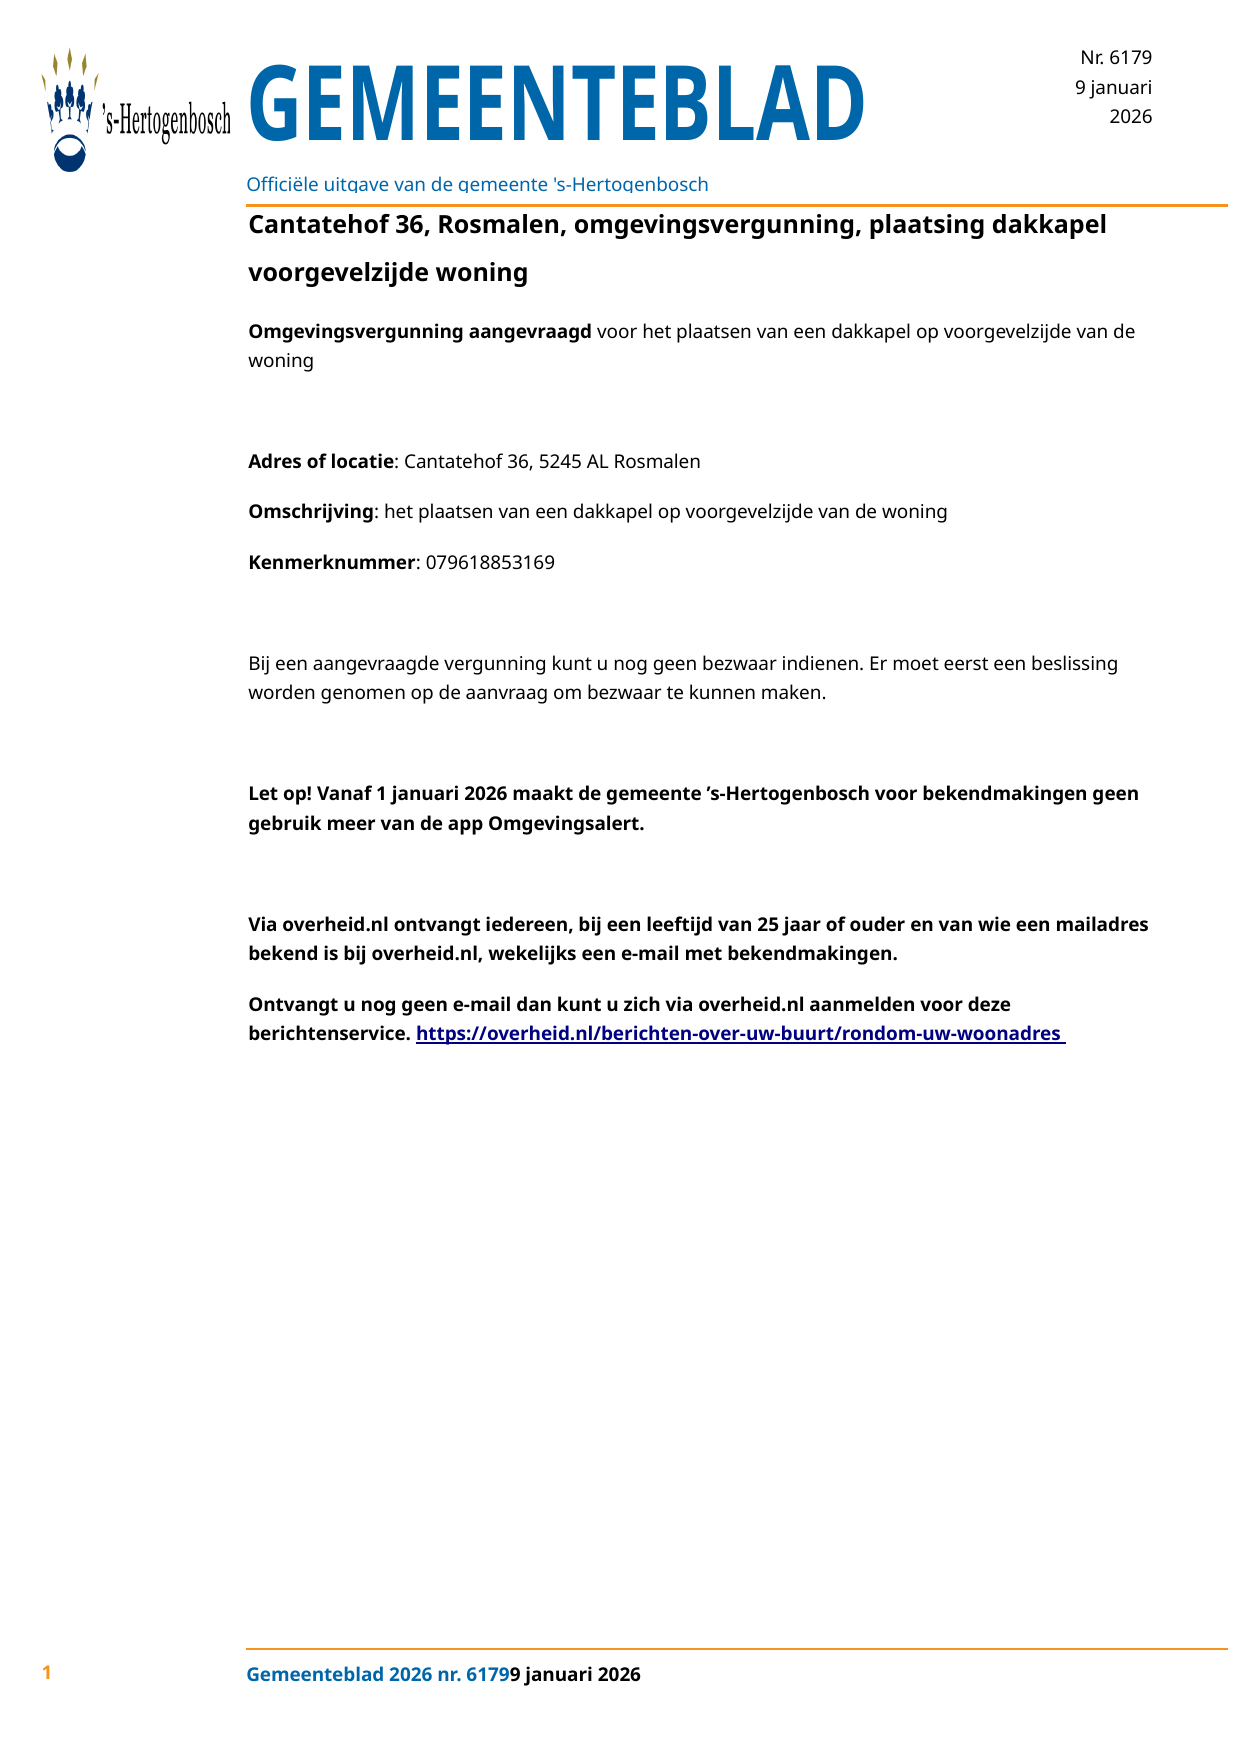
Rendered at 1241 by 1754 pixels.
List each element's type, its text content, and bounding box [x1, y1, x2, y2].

picture [41, 47, 231, 172]
text Bij een aangevraagde vergunning kunt u nog geen bezwaar indienen. Er moet eerst een beslissing worden genomen op de aanvraag om bezwaar te kunnen maken. [248, 650, 1152, 705]
text Via overheid.nl ontvangt iedereen, bij een leeftijd van 25 jaar of ouder en van wie een mailadres bekend is bij overheid.nl, wekelijks een e-mail met bekendmakingen. [248, 911, 1152, 966]
text Cantatehof 36, Rosmalen, omgevingsvergunning, plaatsing dakkapel voorgevelzijde woning [248, 207, 1152, 288]
text Adres of locatie: Cantatehof 36, 5245 AL Rosmalen [248, 448, 1152, 474]
text Omgevingsvergunning aangevraagd voor het plaatsen van een dakkapel op voorgevelzijde van de woning [248, 318, 1152, 373]
text Let op! Vanaf 1 januari 2026 maakt de gemeente ’s-Hertogenbosch voor bekendmakingen geen gebruik meer van de app Omgevingsalert. [248, 780, 1152, 836]
text Ontvangt u nog geen e-mail dan kunt u zich via overheid.nl aanmelden voor deze berichtenservice. https://overheid.nl/berichten-over-uw-buurt/rondom-uw-woonadres [248, 991, 1152, 1046]
text Kenmerknummer: 079618853169 [248, 549, 1152, 575]
text Omschrijving: het plaatsen van een dakkapel op voorgevelzijde van de woning [248, 499, 1152, 524]
